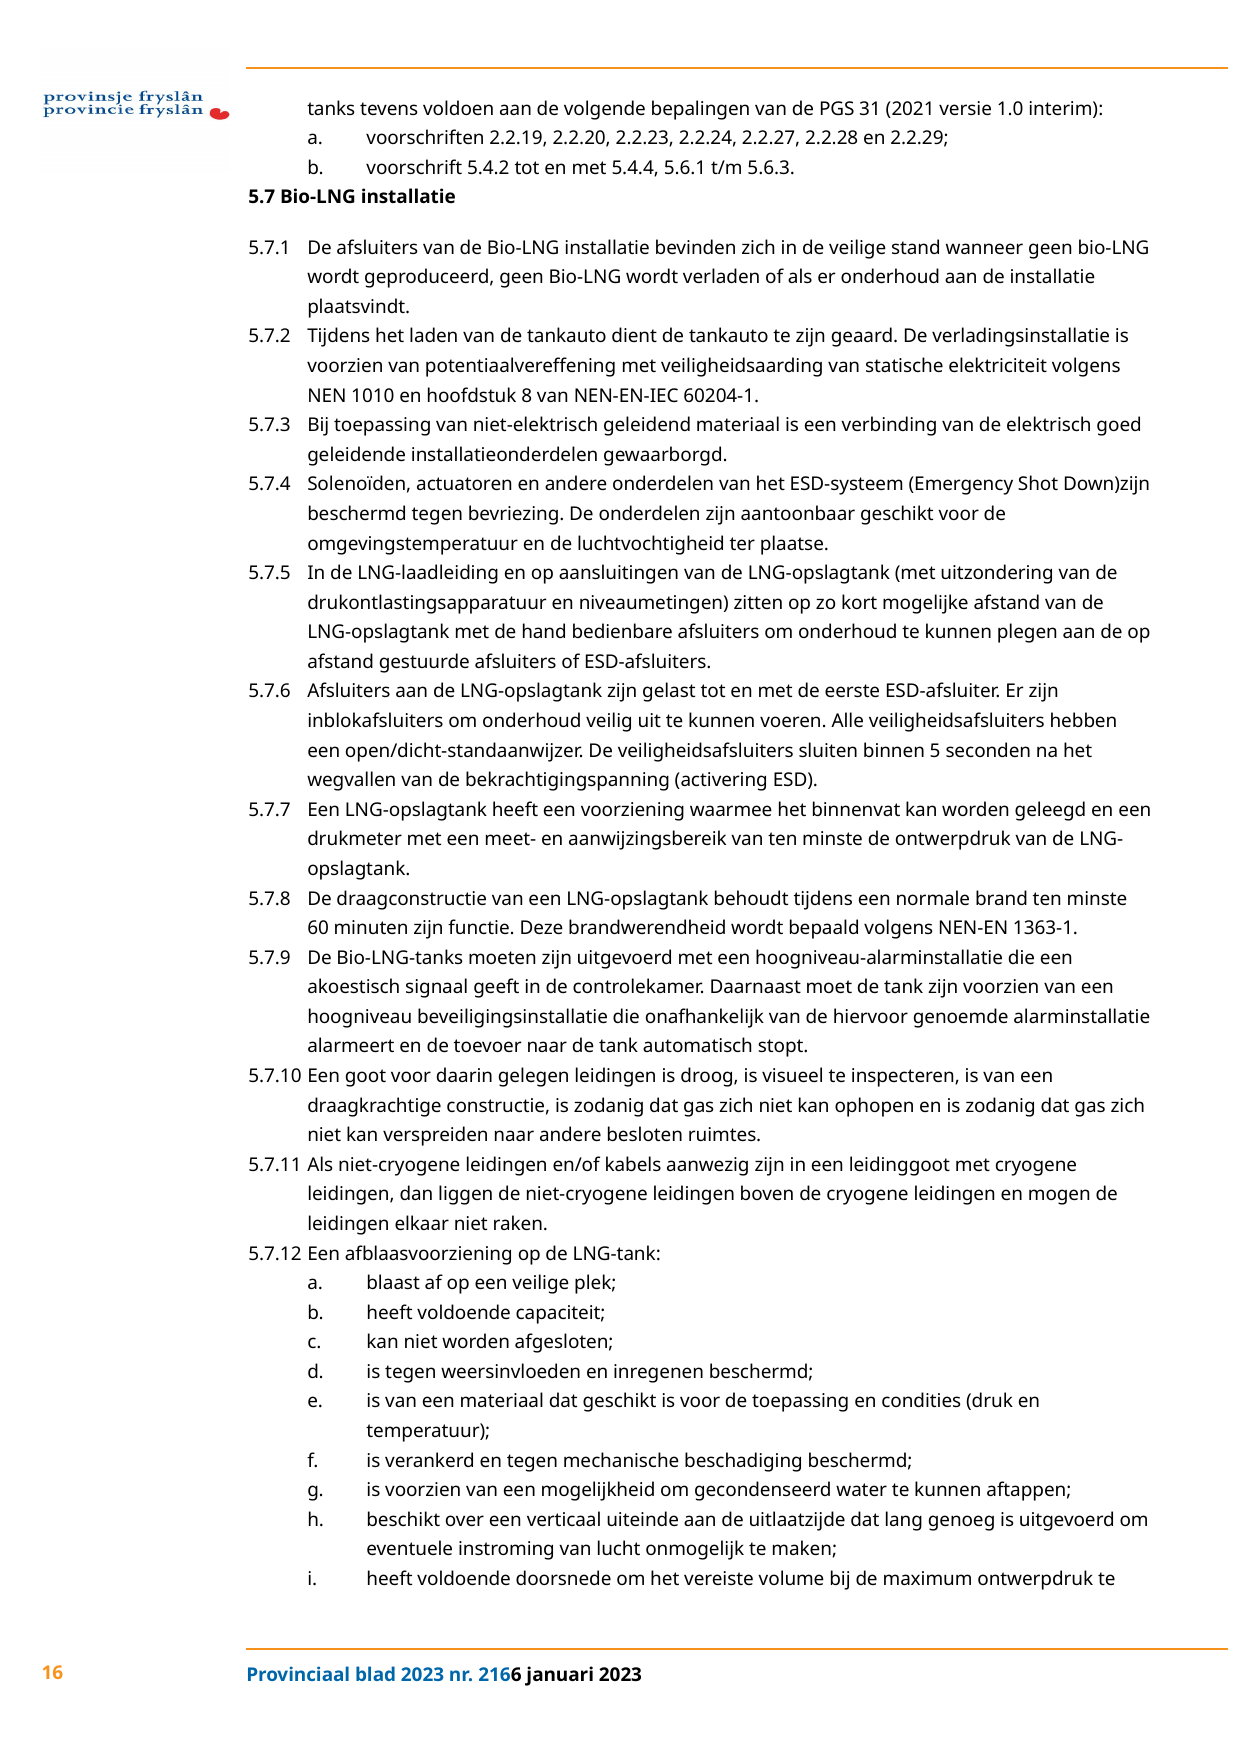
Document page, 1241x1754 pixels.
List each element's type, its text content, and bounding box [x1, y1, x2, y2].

list In de LNG-laadleiding en op aansluitingen van de LNG-opslagtank (met uitzondering van de drukontlastingsapparatuur en niveaumetingen) zitten op zo kort mogelijke afstand van de LNG-opslagtank met de hand bedienbare afsluiters om onderhoud te kunnen plegen aan de op afstand gestuurde afsluiters of ESD-afsluiters. [248, 559, 1152, 674]
list Bij toepassing van niet-elektrisch geleidend materiaal is een verbinding van de elektrisch goed geleidende installatieonderdelen gewaarborgd. [248, 411, 1152, 467]
list kan niet worden afgesloten; [307, 1328, 1152, 1354]
list tanks tevens voldoen aan de volgende bepalingen van de PGS 31 (2021 versie 1.0 interim): [248, 95, 1152, 121]
list Tijdens het laden van de tankauto dient de tankauto te zijn geaard. De verladingsinstallatie is voorzien van potentiaalvereffening met veiligheidsaarding van statische elektriciteit volgens NEN 1010 en hoofdstuk 8 van NEN-EN-IEC 60204-1. [248, 323, 1152, 408]
list is van een materiaal dat geschikt is voor de toepassing en condities (druk en temperatuur); [307, 1388, 1152, 1443]
list is voorzien van een mogelijkheid om gecondenseerd water te kunnen aftappen; [307, 1476, 1152, 1502]
list De afsluiters van de Bio-LNG installatie bevinden zich in de veilige stand wanneer geen bio-LNG wordt geproduceerd, geen Bio-LNG wordt verladen of als er onderhoud aan de installatie plaatsvindt. [248, 234, 1152, 319]
list voorschrift 5.4.2 tot en met 5.4.4, 5.6.1 t/m 5.6.3. [307, 154, 1152, 180]
list De Bio-LNG-tanks moeten zijn uitgevoerd met een hoogniveau-alarminstallatie die een akoestisch signaal geeft in de controlekamer. Daarnaast moet de tank zijn voorzien van een hoogniveau beveiligingsinstallatie die onafhankelijk van de hiervoor genoemde alarminstallatie alarmeert en de toevoer naar de tank automatisch stopt. [248, 944, 1152, 1058]
list is verankerd en tegen mechanische beschadiging beschermd; [307, 1447, 1152, 1473]
text 5.7 Bio-LNG installatie [248, 183, 1152, 209]
list Als niet-cryogene leidingen en/of kabels aanwezig zijn in een leidinggoot met cryogene leidingen, dan liggen de niet-cryogene leidingen boven de cryogene leidingen en mogen de leidingen elkaar niet raken. [248, 1151, 1152, 1236]
list Afsluiters aan de LNG-opslagtank zijn gelast tot en met de eerste ESD-afsluiter. Er zijn inblokafsluiters om onderhoud veilig uit te kunnen voeren. Alle veiligheidsafsluiters hebben een open/dicht-standaanwijzer. De veiligheidsafsluiters sluiten binnen 5 seconden na het wegvallen van de bekrachtigingspanning (activering ESD). [248, 678, 1152, 792]
list De draagconstructie van een LNG-opslagtank behoudt tijdens een normale brand ten minste 60 minuten zijn functie. Deze brandwerendheid wordt bepaald volgens NEN-EN 1363-1. [248, 885, 1152, 940]
list heeft voldoende capaciteit; [307, 1299, 1152, 1325]
list blaast af op een veilige plek; [307, 1269, 1152, 1295]
list Een goot voor daarin gelegen leidingen is droog, is visueel te inspecteren, is van een draagkrachtige constructie, is zodanig dat gas zich niet kan ophopen en is zodanig dat gas zich niet kan verspreiden naar andere besloten ruimtes. [248, 1062, 1152, 1147]
list Een afblaasvoorziening op de LNG-tank: [248, 1240, 1152, 1266]
list heeft voldoende doorsnede om het vereiste volume bij de maximum ontwerpdruk te [307, 1565, 1152, 1591]
list Een LNG-opslagtank heeft een voorziening waarmee het binnenvat kan worden geleegd en een drukmeter met een meet- en aanwijzingsbereik van ten minste de ontwerpdruk van de LNG-opslagtank. [248, 796, 1152, 881]
list is tegen weersinvloeden en inregenen beschermd; [307, 1358, 1152, 1384]
list Solenoïden, actuatoren en andere onderdelen van het ESD-systeem (Emergency Shot Down)zijn beschermd tegen bevriezing. De onderdelen zijn aantoonbaar geschikt voor de omgevingstemperatuur en de luchtvochtigheid ter plaatse. [248, 471, 1152, 556]
picture [41, 47, 231, 172]
list beschikt over een verticaal uiteinde aan de uitlaatzijde dat lang genoeg is uitgevoerd om eventuele instroming van lucht onmogelijk te maken; [307, 1506, 1152, 1561]
list voorschriften 2.2.19, 2.2.20, 2.2.23, 2.2.24, 2.2.27, 2.2.28 en 2.2.29; [307, 124, 1152, 150]
